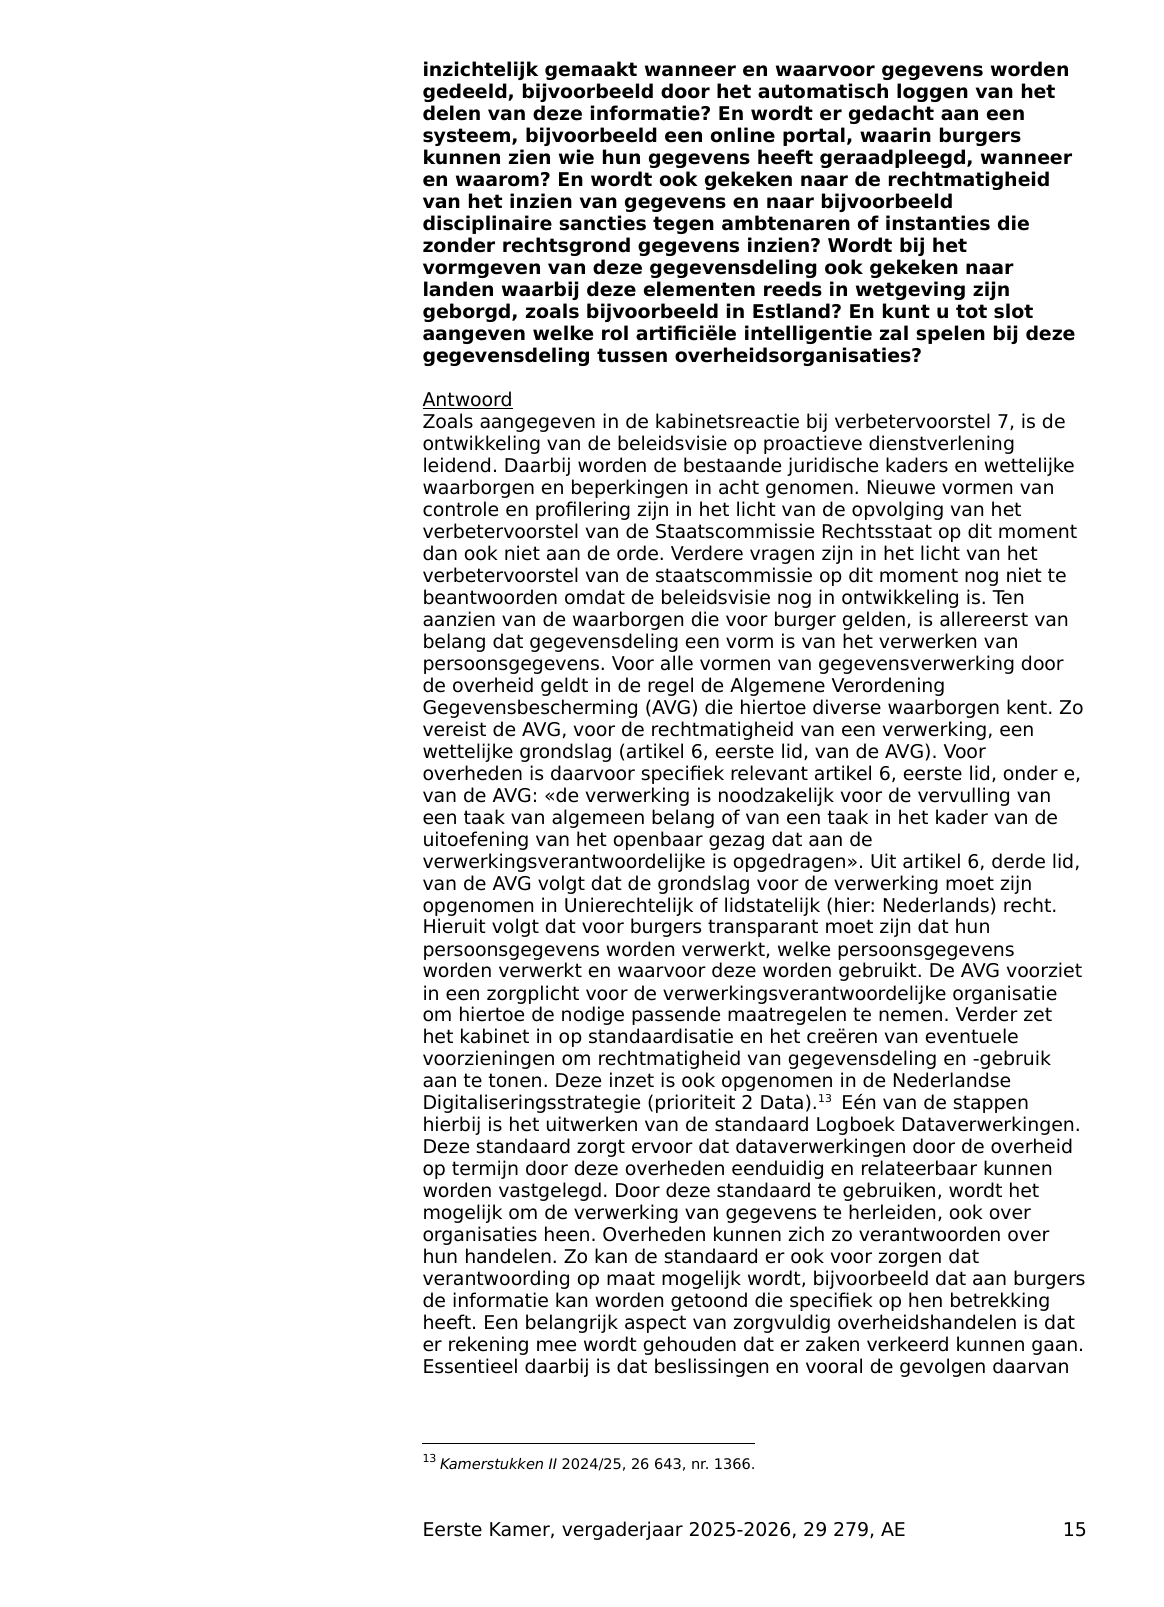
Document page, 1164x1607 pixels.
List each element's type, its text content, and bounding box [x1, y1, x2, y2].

text inzichtelijk gemaakt wanneer en waarvoor gegevens worden gedeeld, bijvoorbeeld door het automatisch loggen van het delen van deze informatie? En wordt er gedacht aan een systeem, bijvoorbeeld een online portal, waarin burgers kunnen zien wie hun gegevens heeft geraadpleegd, wanneer en waarom? En wordt ook gekeken naar de rechtmatigheid van het inzien van gegevens en naar bijvoorbeeld disciplinaire sancties tegen ambtenaren of instanties die zonder rechtsgrond gegevens inzien? Wordt bij het vormgeven van deze gegevensdeling ook gekeken naar landen waarbij deze elementen reeds in wetgeving zijn geborgd, zoals bijvoorbeeld in Estland? En kunt u tot slot aangeven welke rol artificiële intelligentie zal spelen bij deze gegevensdeling tussen overheidsorganisaties? [422, 59, 1087, 367]
text Zoals aangegeven in de kabinetsreactie bij verbetervoorstel 7, is de ontwikkeling van de beleidsvisie op proactieve dienstverlening leidend. Daarbij worden de bestaande juridische kaders en wettelijke waarborgen en beperkingen in acht genomen. Nieuwe vormen van controle en profilering zijn in het licht van de opvolging van het verbetervoorstel van de Staatscommissie Rechtsstaat op dit moment dan ook niet aan de orde. Verdere vragen zijn in het licht van het verbetervoorstel van de staatscommissie op dit moment nog niet te beantwoorden omdat de beleidsvisie nog in ontwikkeling is. Ten aanzien van de waarborgen die voor burger gelden, is allereerst van belang dat gegevensdeling een vorm is van het verwerken van persoonsgegevens. Voor alle vormen van gegevensverwerking door de overheid geldt in de regel de Algemene Verordening Gegevensbescherming (AVG) die hiertoe diverse waarborgen kent. Zo vereist de AVG, voor de rechtmatigheid van een verwerking, een wettelijke grondslag (artikel 6, eerste lid, van de AVG). Voor overheden is daarvoor specifiek relevant artikel 6, eerste lid, onder e, van de AVG: «de verwerking is noodzakelijk voor de vervulling van een taak van algemeen belang of van een taak in het kader van de uitoefening van het openbaar gezag dat aan de verwerkingsverantwoordelijke is opgedragen». Uit artikel 6, derde lid, van de AVG volgt dat de grondslag voor de verwerking moet zijn opgenomen in Unierechtelijk of lidstatelijk (hier: Nederlands) recht. Hieruit volgt dat voor burgers transparant moet zijn dat hun persoonsgegevens worden verwerkt, welke persoonsgegevens worden verwerkt en waarvoor deze worden gebruikt. De AVG voorziet in een zorgplicht voor de verwerkingsverantwoordelijke organisatie om hiertoe de nodige passende maatregelen te nemen. Verder zet het kabinet in op standaardisatie en het creëren van eventuele voorzieningen om rechtmatigheid van gegevensdeling en -gebruik aan te tonen. Deze inzet is ook opgenomen in de Nederlandse Digitaliseringsstrategie (prioriteit 2 Data). Eén van de stappen hierbij is het uitwerken van de standaard Logboek Dataverwerkingen. Deze standaard zorgt ervoor dat dataverwerkingen door de overheid op termijn door deze overheden eenduidig en relateerbaar kunnen worden vastgelegd. Door deze standaard te gebruiken, wordt het mogelijk om de verwerking van gegevens te herleiden, ook over organisaties heen. Overheden kunnen zich zo verantwoorden over hun handelen. Zo kan de standaard er ook voor zorgen dat verantwoording op maat mogelijk wordt, bijvoorbeeld dat aan burgers de informatie kan worden getoond die specifiek op hen betrekking heeft. Een belangrijk aspect van zorgvuldig overheidshandelen is dat er rekening mee wordt gehouden dat er zaken verkeerd kunnen gaan. Essentieel daarbij is dat beslissingen en vooral de gevolgen daarvan [422, 411, 1087, 1378]
text Kamerstukken II 2024/25, 26 643, nr. 1366. [422, 1452, 1087, 1474]
text Antwoord [422, 389, 1087, 411]
